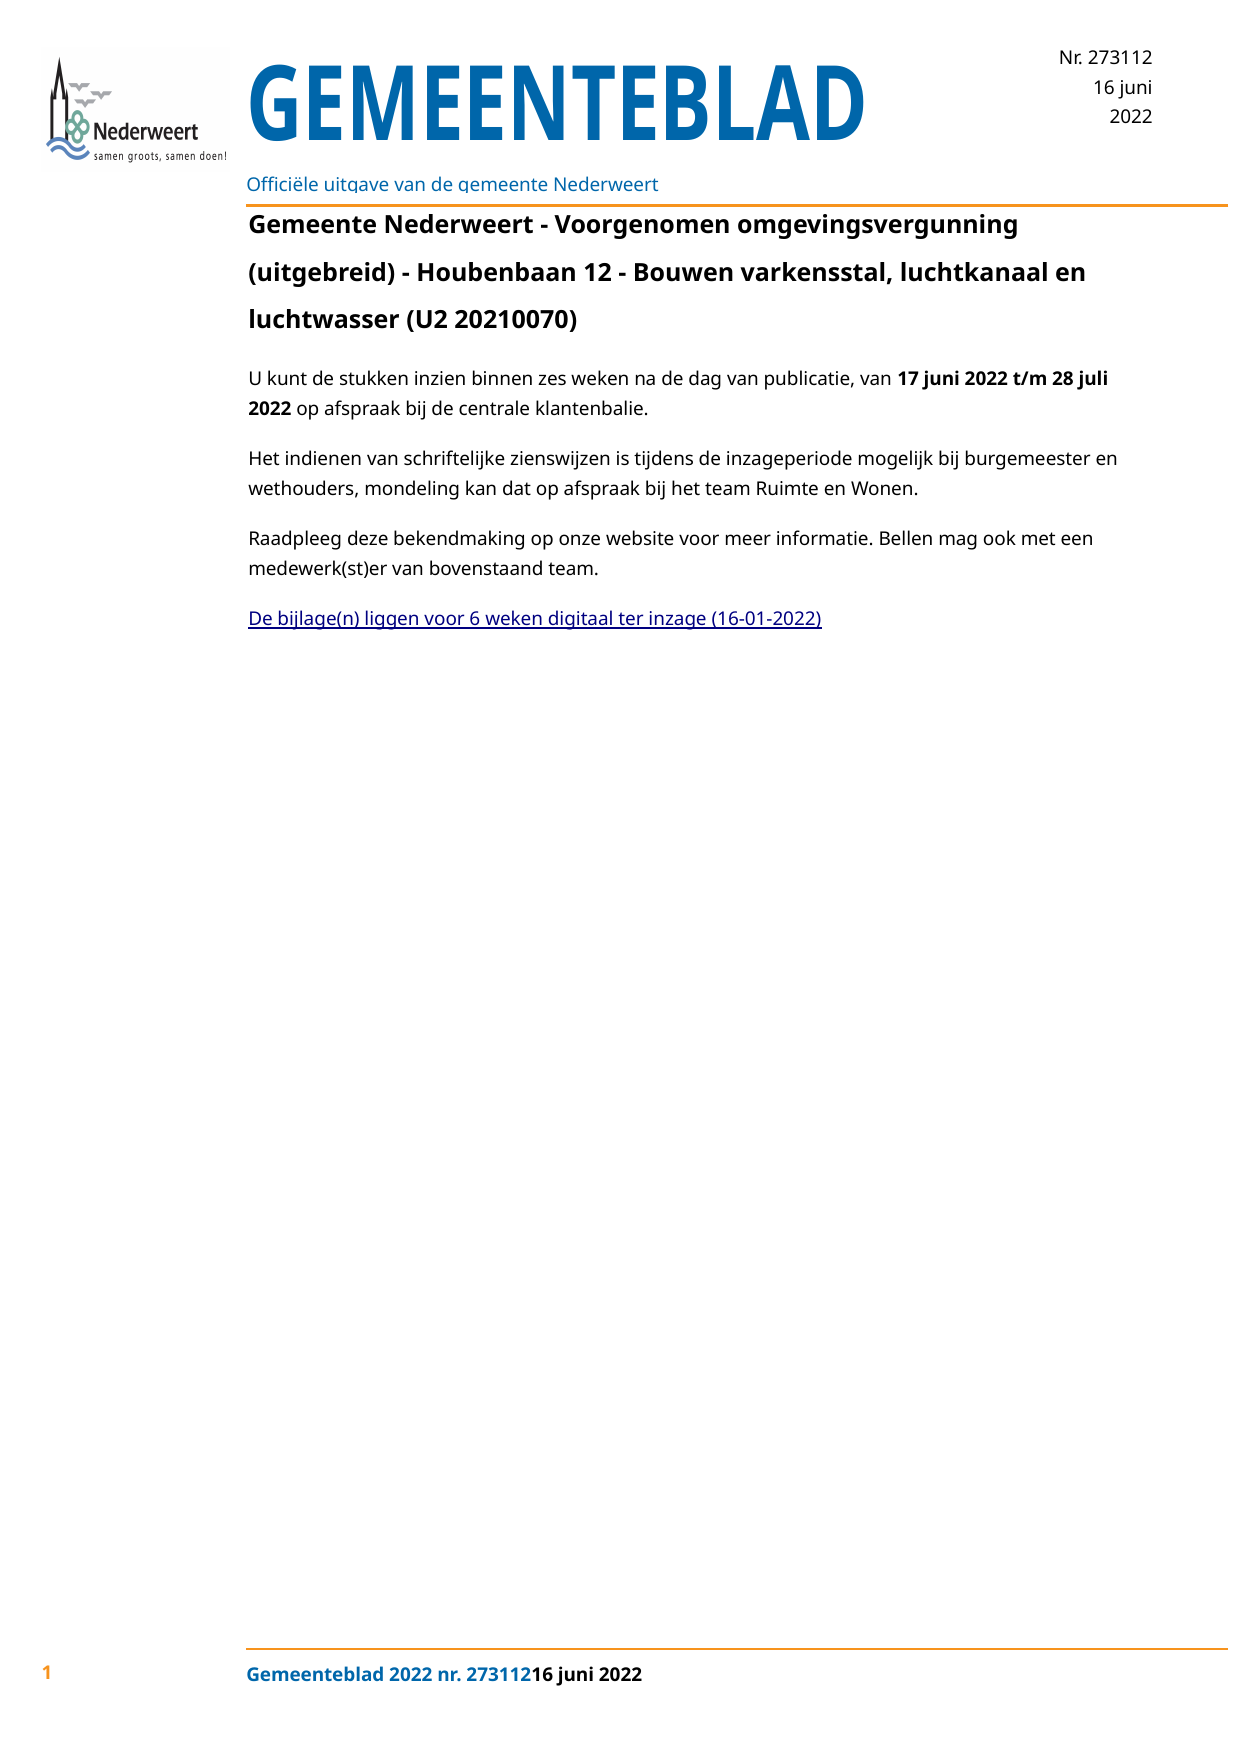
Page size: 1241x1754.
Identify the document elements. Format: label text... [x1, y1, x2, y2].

text Raadpleeg deze bekendmaking op onze website voor meer informatie. Bellen mag ook met een medewerk(st)er van bovenstaand team. [248, 526, 1152, 581]
text De bijlage(n) liggen voor 6 weken digitaal ter inzage (16-01-2022) [248, 606, 1152, 631]
text Het indienen van schriftelijke zienswijzen is tijdens de inzageperiode mogelijk bij burgemeester en wethouders, mondeling kan dat op afspraak bij het team Ruimte en Wonen. [248, 446, 1152, 501]
text U kunt de stukken inzien binnen zes weken na de dag van publicatie, van 17 juni 2022 t/m 28 juli 2022 op afspraak bij de centrale klantenbalie. [248, 366, 1152, 421]
text Gemeente Nederweert - Voorgenomen omgevingsvergunning (uitgebreid) - Houbenbaan 12 - Bouwen varkensstal, luchtkanaal en luchtwasser (U2 20210070) [248, 207, 1152, 336]
picture [41, 47, 231, 172]
